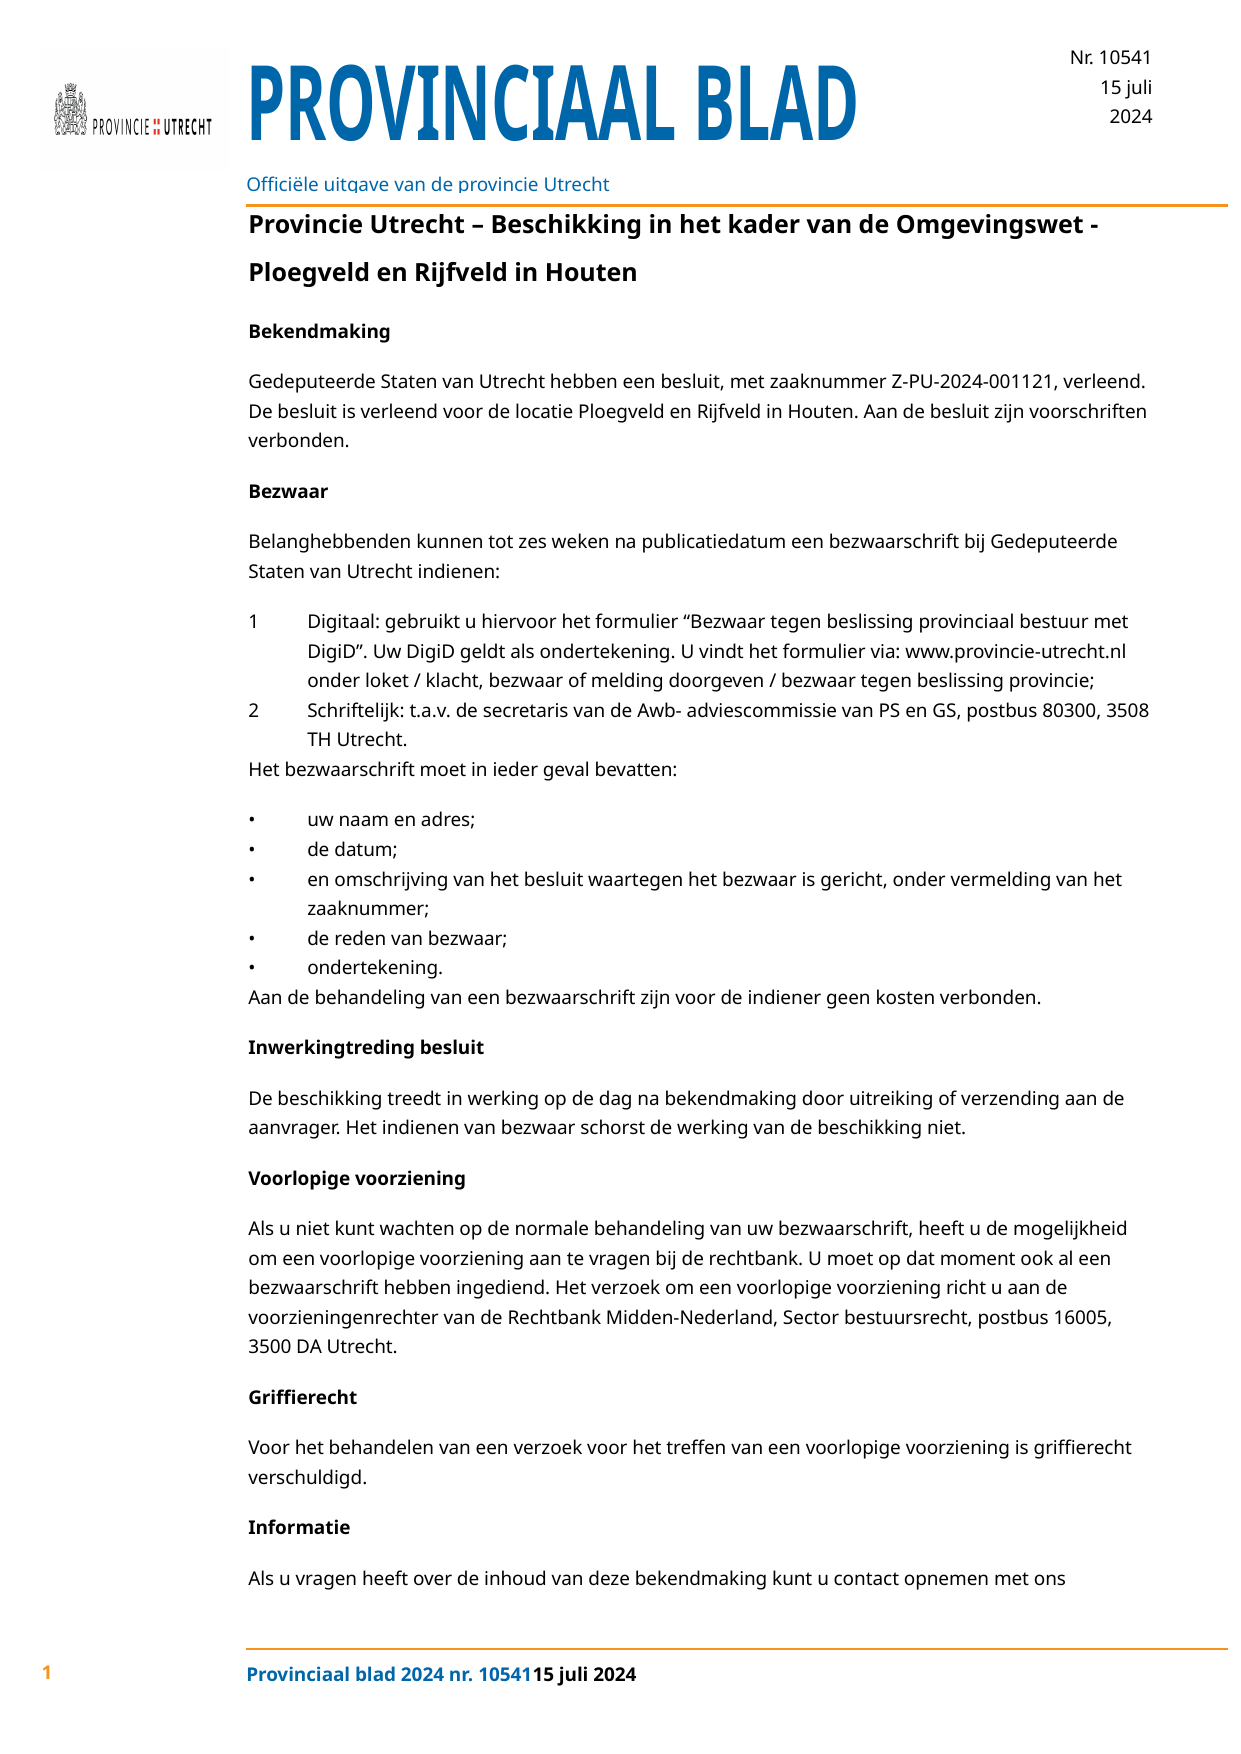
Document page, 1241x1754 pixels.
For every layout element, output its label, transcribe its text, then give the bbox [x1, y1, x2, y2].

text Voorlopige voorziening [248, 1165, 1152, 1191]
list Schriftelijk: t.a.v. de secretaris van de Awb- adviescommissie van PS en GS, postbus 80300, 3508 TH Utrecht. [248, 697, 1152, 752]
text Informatie [248, 1514, 1152, 1540]
text Het bezwaarschrift moet in ieder geval bevatten: [248, 756, 1152, 782]
text Als u vragen heeft over de inhoud van deze bekendmaking kunt u contact opnemen met ons [248, 1565, 1152, 1591]
text Als u niet kunt wachten op de normale behandeling van uw bezwaarschrift, heeft u de mogelijkheid om een voorlopige voorziening aan te vragen bij de rechtbank. U moet op dat moment ook al een bezwaarschrift hebben ingediend. Het verzoek om een voorlopige voorziening richt u aan de voorzieningenrechter van de Rechtbank Midden-Nederland, Sector bestuursrecht, postbus 16005, 3500 DA Utrecht. [248, 1215, 1152, 1359]
text Bezwaar [248, 478, 1152, 504]
text Provincie Utrecht – Beschikking in het kader van de Omgevingswet - Ploegveld en Rijfveld in Houten [248, 207, 1152, 288]
text De beschikking treedt in werking op de dag na bekendmaking door uitreiking of verzending aan de aanvrager. Het indienen van bezwaar schorst de werking van de beschikking niet. [248, 1085, 1152, 1140]
text Belanghebbenden kunnen tot zes weken na publicatiedatum een bezwaarschrift bij Gedeputeerde Staten van Utrecht indienen: [248, 528, 1152, 584]
list uw naam en adres; [248, 807, 1152, 832]
list de reden van bezwaar; [248, 925, 1152, 951]
text Bekendmaking [248, 318, 1152, 344]
picture [41, 47, 231, 172]
list Digitaal: gebruikt u hiervoor het formulier “Bezwaar tegen beslissing provinciaal bestuur met DigiD”. Uw DigiD geldt als ondertekening. U vindt het formulier via: www.provincie-utrecht.nl onder loket / klacht, bezwaar of melding doorgeven / bezwaar tegen beslissing provincie; [248, 608, 1152, 693]
text Aan de behandeling van een bezwaarschrift zijn voor de indiener geen kosten verbonden. [248, 984, 1152, 1010]
list en omschrijving van het besluit waartegen het bezwaar is gericht, onder vermelding van het zaaknummer; [248, 866, 1152, 921]
text Voor het behandelen van een verzoek voor het treffen van een voorlopige voorziening is griffierecht verschuldigd. [248, 1434, 1152, 1490]
list de datum; [248, 836, 1152, 862]
list ondertekening. [248, 954, 1152, 980]
text Gedeputeerde Staten van Utrecht hebben een besluit, met zaaknummer Z-PU-2024-001121, verleend. De besluit is verleend voor de locatie Ploegveld en Rijfveld in Houten. Aan de besluit zijn voorschriften verbonden. [248, 368, 1152, 453]
text Inwerkingtreding besluit [248, 1034, 1152, 1060]
text Griffierecht [248, 1384, 1152, 1410]
